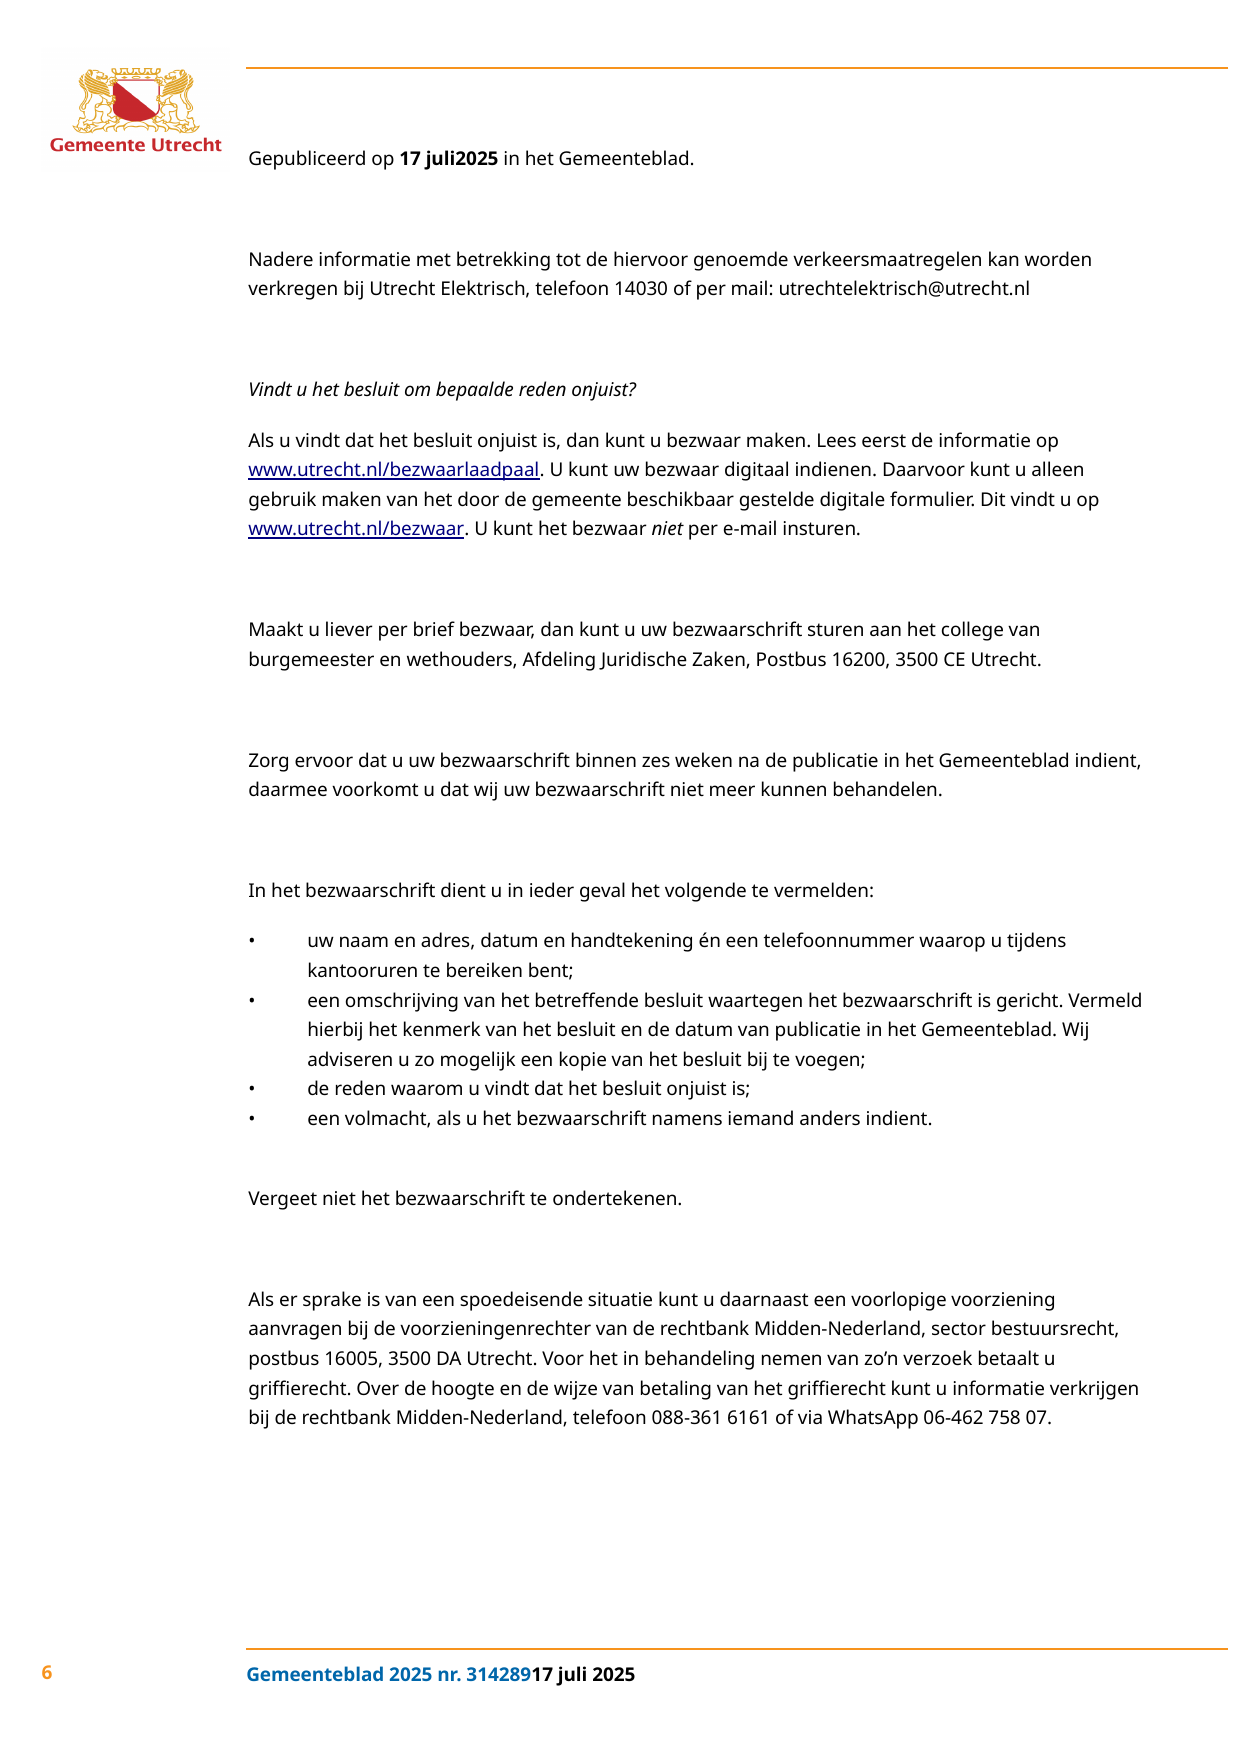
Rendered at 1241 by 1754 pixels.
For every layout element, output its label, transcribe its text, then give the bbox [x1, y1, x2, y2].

text Maakt u liever per brief bezwaar, dan kunt u uw bezwaarschrift sturen aan het college van burgemeester en wethouders, Afdeling Juridische Zaken, Postbus 16200, 3500 CE Utrecht. [248, 616, 1152, 672]
text Vindt u het besluit om bepaalde reden onjuist? [248, 376, 1152, 402]
list een omschrijving van het betreffende besluit waartegen het bezwaarschrift is gericht. Vermeld hierbij het kenmerk van het besluit en de datum van publicatie in het Gemeenteblad. Wij adviseren u zo mogelijk een kopie van het besluit bij te voegen; [248, 987, 1152, 1072]
text Zorg ervoor dat u uw bezwaarschrift binnen zes weken na de publicatie in het Gemeenteblad indient, daarmee voorkomt u dat wij uw bezwaarschrift niet meer kunnen behandelen. [248, 747, 1152, 802]
text Vergeet niet het bezwaarschrift te ondertekenen. [248, 1185, 1152, 1211]
text Als u vindt dat het besluit onjuist is, dan kunt u bezwaar maken. Lees eerst de informatie op www.utrecht.nl/bezwaarlaadpaal. U kunt uw bezwaar digitaal indienen. Daarvoor kunt u alleen gebruik maken van het door de gemeente beschikbaar gestelde digitale formulier. Dit vindt u op www.utrecht.nl/bezwaar. U kunt het bezwaar niet per e-mail insturen. [248, 427, 1152, 541]
text Gepubliceerd op 17 juli2025 in het Gemeenteblad. [248, 145, 1152, 171]
list de reden waarom u vindt dat het besluit onjuist is; [248, 1076, 1152, 1101]
picture [41, 47, 231, 172]
list een volmacht, als u het bezwaarschrift namens iemand anders indient. [248, 1105, 1152, 1131]
text Als er sprake is van een spoedeisende situatie kunt u daarnaast een voorlopige voorziening aanvragen bij de voorzieningenrechter van de rechtbank Midden-Nederland, sector bestuursrecht, postbus 16005, 3500 DA Utrecht. Voor het in behandeling nemen van zo’n verzoek betaalt u griffierecht. Over de hoogte en de wijze van betaling van het griffierecht kunt u informatie verkrijgen bij de rechtbank Midden-Nederland, telefoon 088-361 6161 of via WhatsApp 06-462 758 07. [248, 1286, 1152, 1430]
text Nadere informatie met betrekking tot de hiervoor genoemde verkeersmaatregelen kan worden verkregen bij Utrecht Elektrisch, telefoon 14030 of per mail: utrechtelektrisch@utrecht.nl [248, 246, 1152, 301]
list uw naam en adres, datum en handtekening én een telefoonnummer waarop u tijdens kantooruren te bereiken bent; [248, 928, 1152, 983]
text In het bezwaarschrift dient u in ieder geval het volgende te vermelden: [248, 877, 1152, 903]
